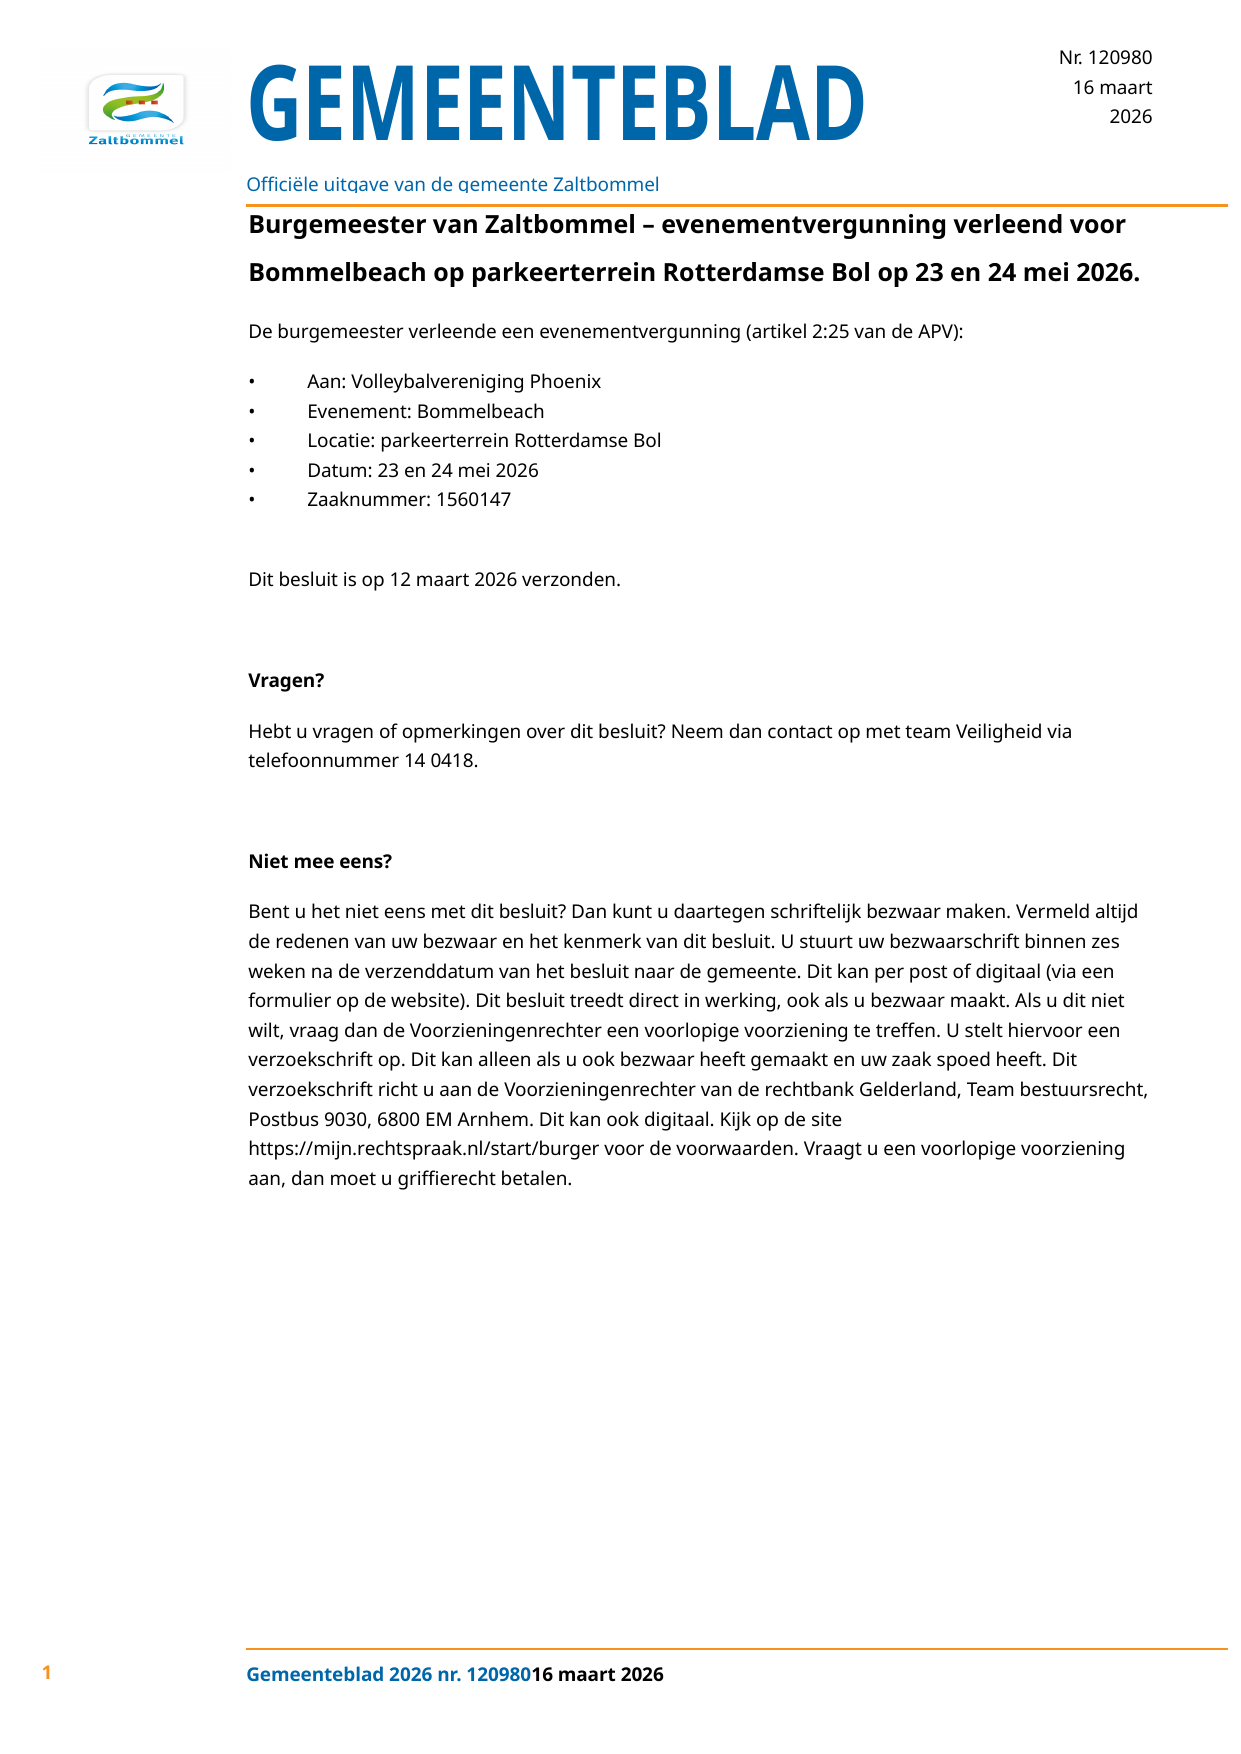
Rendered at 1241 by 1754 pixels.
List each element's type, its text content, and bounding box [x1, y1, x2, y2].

text Bent u het niet eens met dit besluit? Dan kunt u daartegen schriftelijk bezwaar maken. Vermeld altijd de redenen van uw bezwaar en het kenmerk van dit besluit. U stuurt uw bezwaarschrift binnen zes weken na de verzenddatum van het besluit naar de gemeente. Dit kan per post of digitaal (via een formulier op de website). Dit besluit treedt direct in werking, ook als u bezwaar maakt. Als u dit niet wilt, vraag dan de Voorzieningenrechter een voorlopige voorziening te treffen. U stelt hiervoor een verzoekschrift op. Dit kan alleen als u ook bezwaar heeft gemaakt en uw zaak spoed heeft. Dit verzoekschrift richt u aan de Voorzieningenrechter van de rechtbank Gelderland, Team bestuursrecht, Postbus 9030, 6800 EM Arnhem. Dit kan ook digitaal. Kijk op de site https://mijn.rechtspraak.nl/start/burger voor de voorwaarden. Vraagt u een voorlopige voorziening aan, dan moet u griffierecht betalen. [248, 899, 1152, 1191]
text Hebt u vragen of opmerkingen over dit besluit? Neem dan contact op met team Veiligheid via telefoonnummer 14 0418. [248, 718, 1152, 773]
list Locatie: parkeerterrein Rotterdamse Bol [248, 427, 1152, 453]
list Datum: 23 en 24 mei 2026 [248, 457, 1152, 483]
text Vragen? [248, 667, 1152, 693]
picture [41, 47, 231, 172]
list Zaaknummer: 1560147 [248, 487, 1152, 512]
list Aan: Volleybalvereniging Phoenix [248, 368, 1152, 394]
text Dit besluit is op 12 maart 2026 verzonden. [248, 567, 1152, 592]
text Niet mee eens? [248, 848, 1152, 874]
list Evenement: Bommelbeach [248, 398, 1152, 424]
text Burgemeester van Zaltbommel – evenementvergunning verleend voor Bommelbeach op parkeerterrein Rotterdamse Bol op 23 en 24 mei 2026. [248, 207, 1152, 288]
text De burgemeester verleende een evenementvergunning (artikel 2:25 van de APV): [248, 318, 1152, 344]
